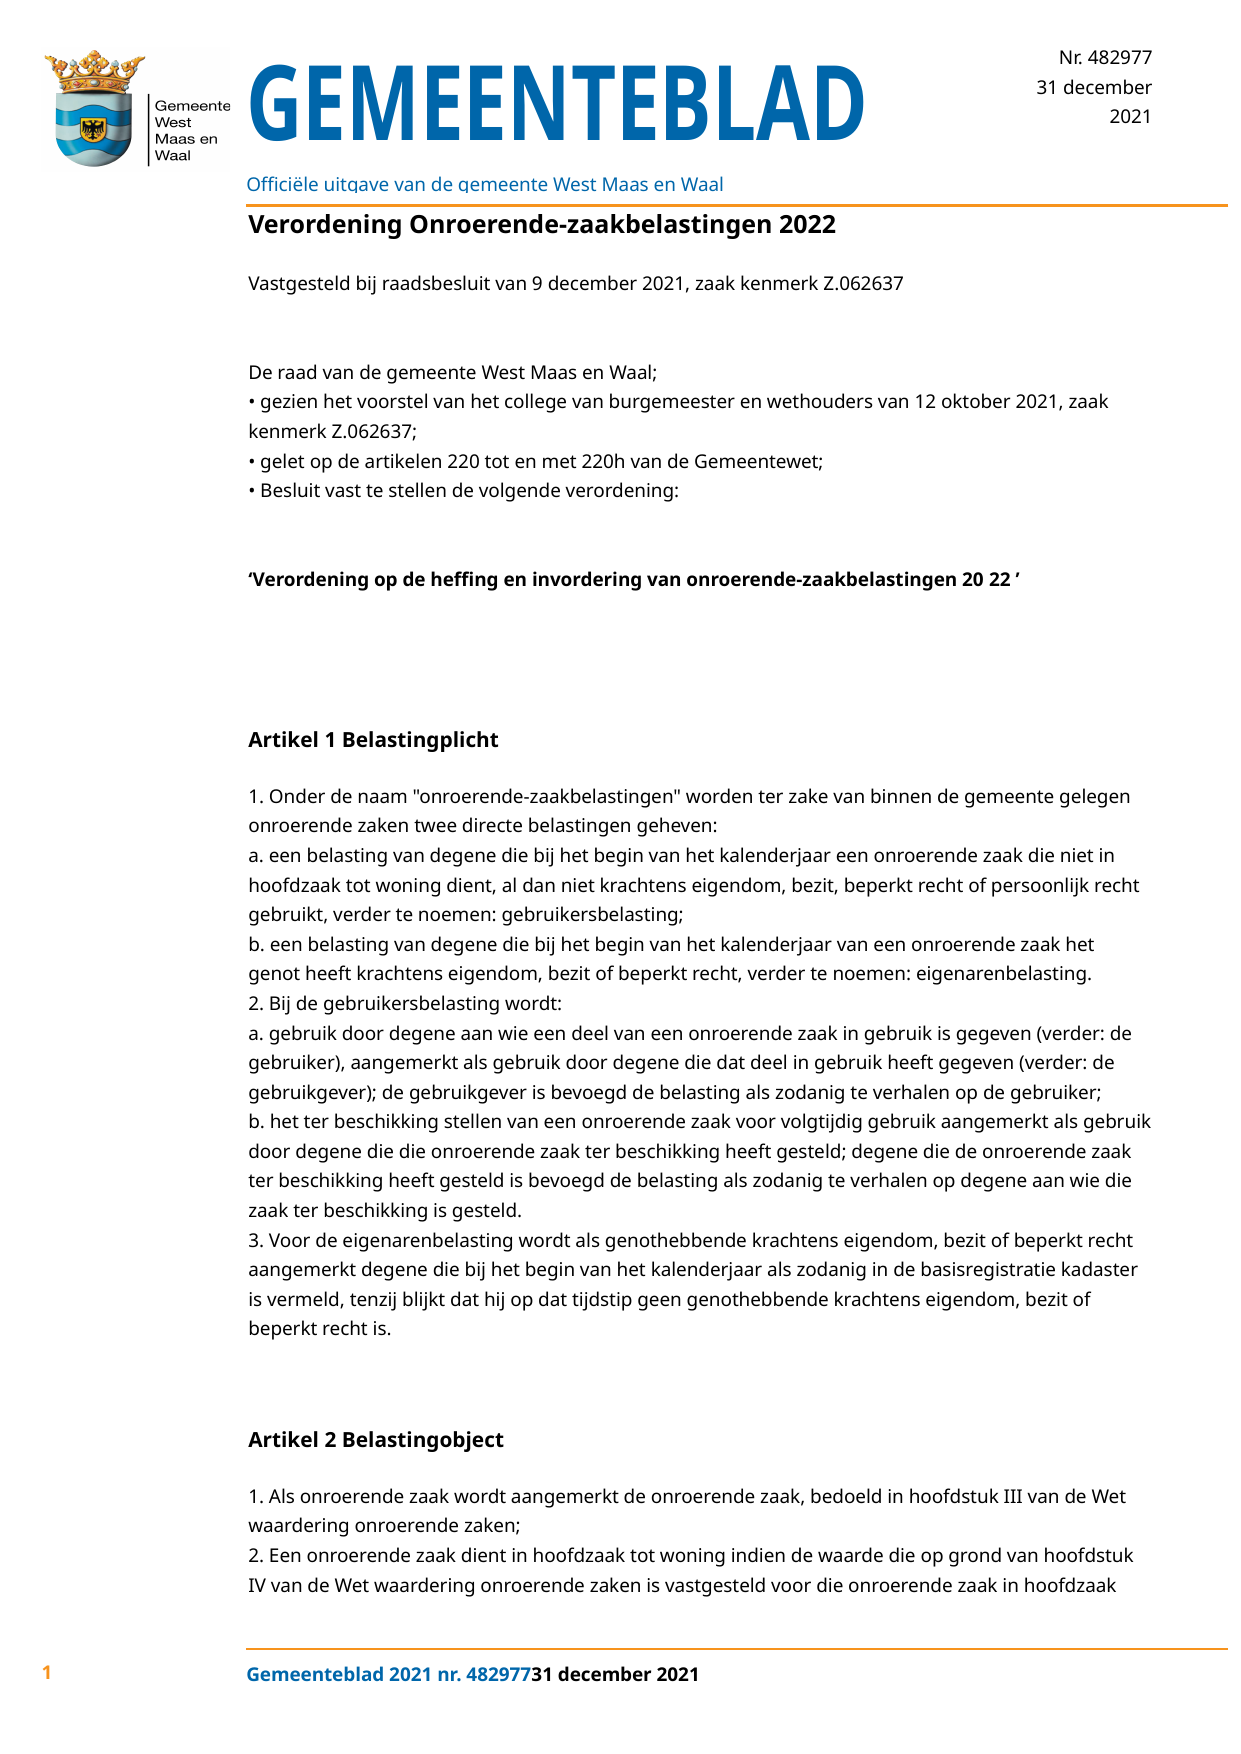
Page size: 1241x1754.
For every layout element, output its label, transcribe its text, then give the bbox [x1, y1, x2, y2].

text De raad van de gemeente West Maas en Waal; [248, 359, 1152, 385]
text • gelet op de artikelen 220 tot en met 220h van de Gemeentewet; [248, 448, 1152, 473]
text 2. Een onroerende zaak dient in hoofdzaak tot woning indien de waarde die op grond van hoofdstuk IV van de Wet waardering onroerende zaken is vastgesteld voor die onroerende zaak in hoofdzaak [248, 1542, 1152, 1598]
text Artikel 1 Belastingplicht [248, 725, 1152, 753]
text • gezien het voorstel van het college van burgemeester en wethouders van 12 oktober 2021, zaak kenmerk Z.062637; [248, 389, 1152, 444]
text 3. Voor de eigenarenbelasting wordt als genothebbende krachtens eigendom, bezit of beperkt recht aangemerkt degene die bij het begin van het kalenderjaar als zodanig in de basisregistratie kadaster is vermeld, tenzij blijkt dat hij op dat tijdstip geen genothebbende krachtens eigendom, bezit of beperkt recht is. [248, 1227, 1152, 1341]
text 1. Als onroerende zaak wordt aangemerkt de onroerende zaak, bedoeld in hoofdstuk III van de Wet waardering onroerende zaken; [248, 1483, 1152, 1538]
picture [41, 47, 231, 172]
text ‘Verordening op de heffing en invordering van onroerende-zaakbelastingen 20 22 ’ [248, 566, 1152, 592]
text b. een belasting van degene die bij het begin van het kalenderjaar van een onroerende zaak het genot heeft krachtens eigendom, bezit of beperkt recht, verder te noemen: eigenarenbelasting. [248, 931, 1152, 986]
text • Besluit vast te stellen de volgende verordening: [248, 477, 1152, 503]
text a. gebruik door degene aan wie een deel van een onroerende zaak in gebruik is gegeven (verder: de gebruiker), aangemerkt als gebruik door degene die dat deel in gebruik heeft gegeven (verder: de gebruikgever); de gebruikgever is bevoegd de belasting als zodanig te verhalen op de gebruiker; [248, 1020, 1152, 1104]
text Artikel 2 Belastingobject [248, 1425, 1152, 1453]
text a. een belasting van degene die bij het begin van het kalenderjaar een onroerende zaak die niet in hoofdzaak tot woning dient, al dan niet krachtens eigendom, bezit, beperkt recht of persoonlijk recht gebruikt, verder te noemen: gebruikersbelasting; [248, 842, 1152, 927]
text Vastgesteld bij raadsbesluit van 9 december 2021, zaak kenmerk Z.062637 [248, 270, 1152, 296]
text 2. Bij de gebruikersbelasting wordt: [248, 990, 1152, 1016]
text Verordening Onroerende-zaakbelastingen 2022 [248, 207, 1152, 241]
text b. het ter beschikking stellen van een onroerende zaak voor volgtijdig gebruik aangemerkt als gebruik door degene die die onroerende zaak ter beschikking heeft gesteld; degene die de onroerende zaak ter beschikking heeft gesteld is bevoegd de belasting als zodanig te verhalen op degene aan wie die zaak ter beschikking is gesteld. [248, 1108, 1152, 1223]
text 1. Onder de naam "onroerende-zaakbelastingen" worden ter zake van binnen de gemeente gelegen onroerende zaken twee directe belastingen geheven: [248, 783, 1152, 838]
